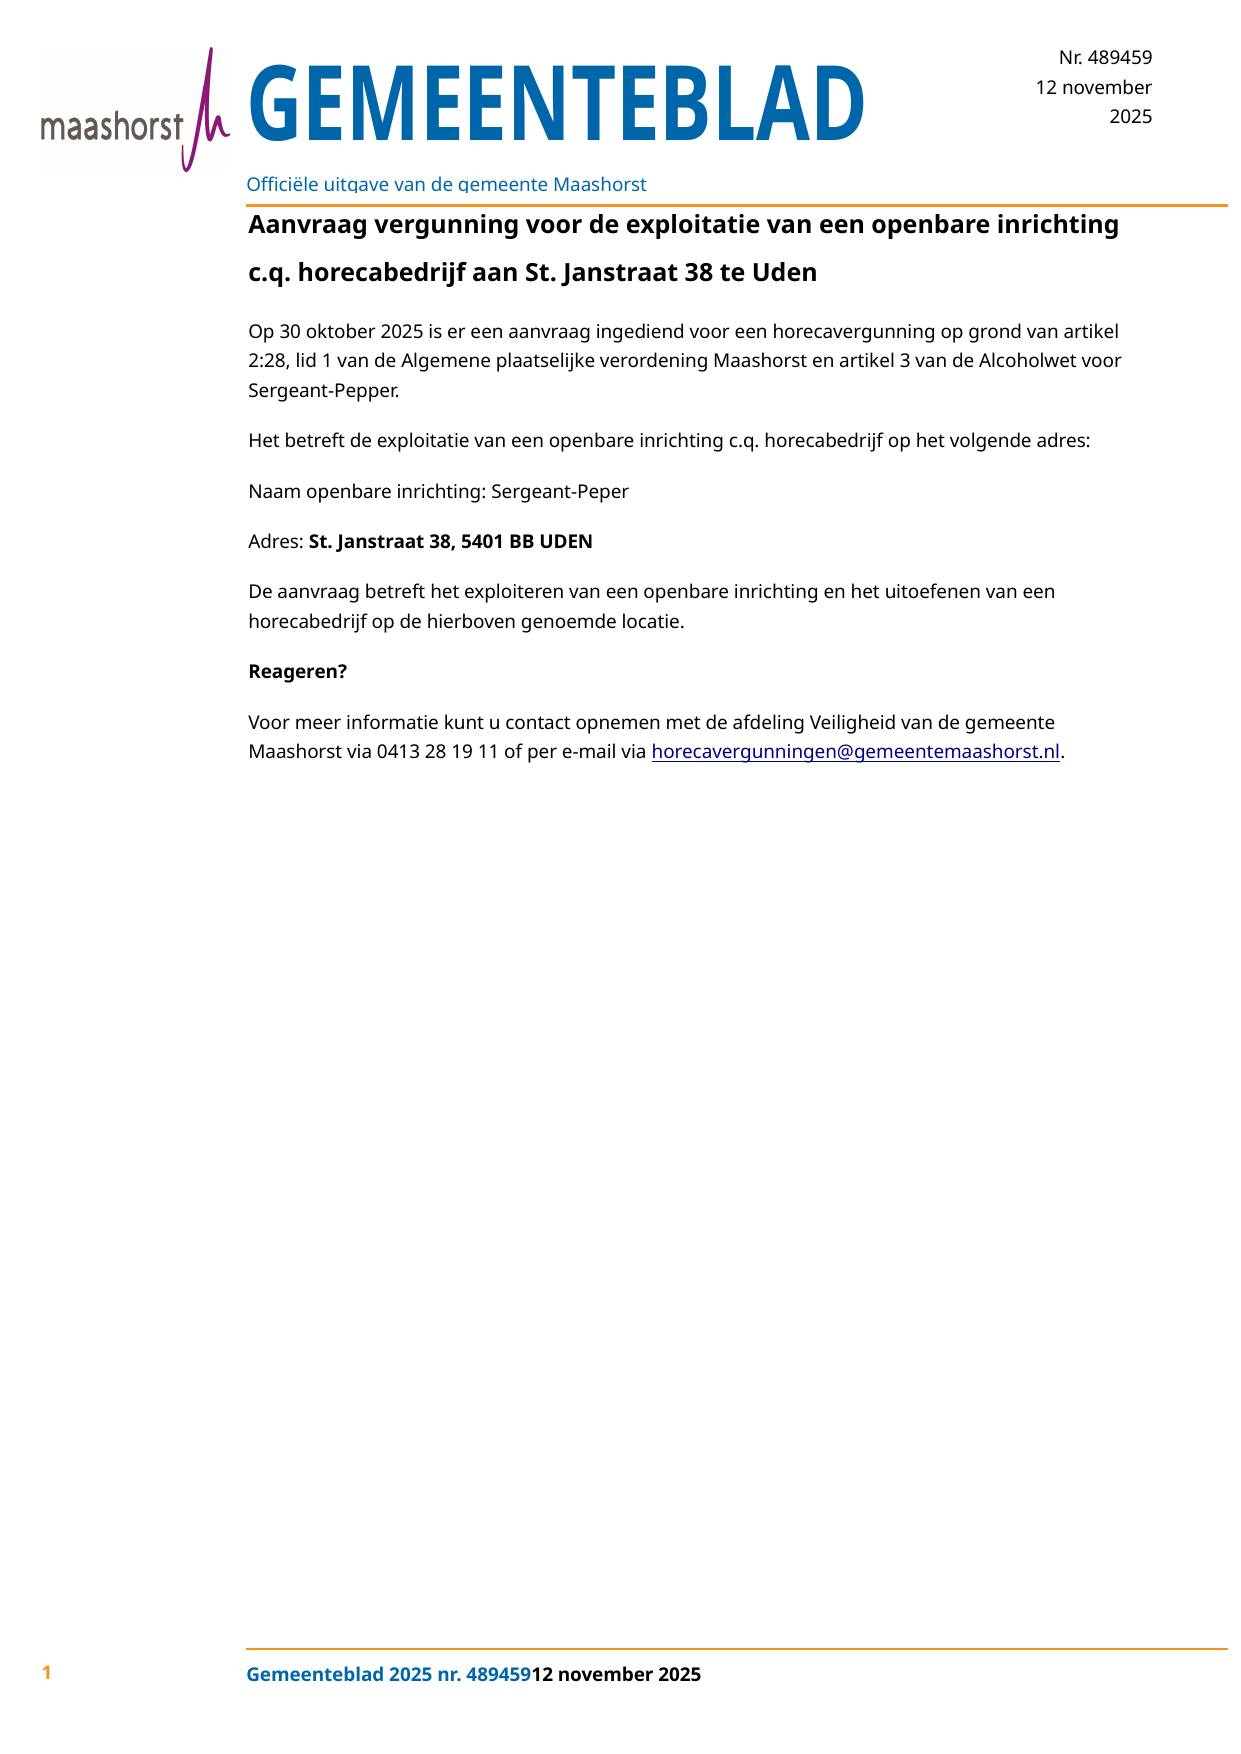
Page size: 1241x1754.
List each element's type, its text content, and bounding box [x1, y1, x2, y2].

text Voor meer informatie kunt u contact opnemen met de afdeling Veiligheid van de gemeente Maashorst via 0413 28 19 11 of per e-mail via horecavergunningen@gemeentemaashorst.nl. [248, 709, 1152, 764]
text Aanvraag vergunning voor de exploitatie van een openbare inrichting c.q. horecabedrijf aan St. Janstraat 38 te Uden [248, 207, 1152, 288]
picture [41, 47, 231, 172]
text Reageren? [248, 659, 1152, 684]
text Het betreft de exploitatie van een openbare inrichting c.q. horecabedrijf op het volgende adres: [248, 427, 1152, 453]
text De aanvraag betreft het exploiteren van een openbare inrichting en het uitoefenen van een horecabedrijf op de hierboven genoemde locatie. [248, 579, 1152, 634]
text Op 30 oktober 2025 is er een aanvraag ingediend voor een horecavergunning op grond van artikel 2:28, lid 1 van de Algemene plaatselijke verordening Maashorst en artikel 3 van de Alcoholwet voor Sergeant-Pepper. [248, 318, 1152, 403]
text Naam openbare inrichting: Sergeant-Peper [248, 478, 1152, 504]
text Adres: St. Janstraat 38, 5401 BB UDEN [248, 528, 1152, 554]
